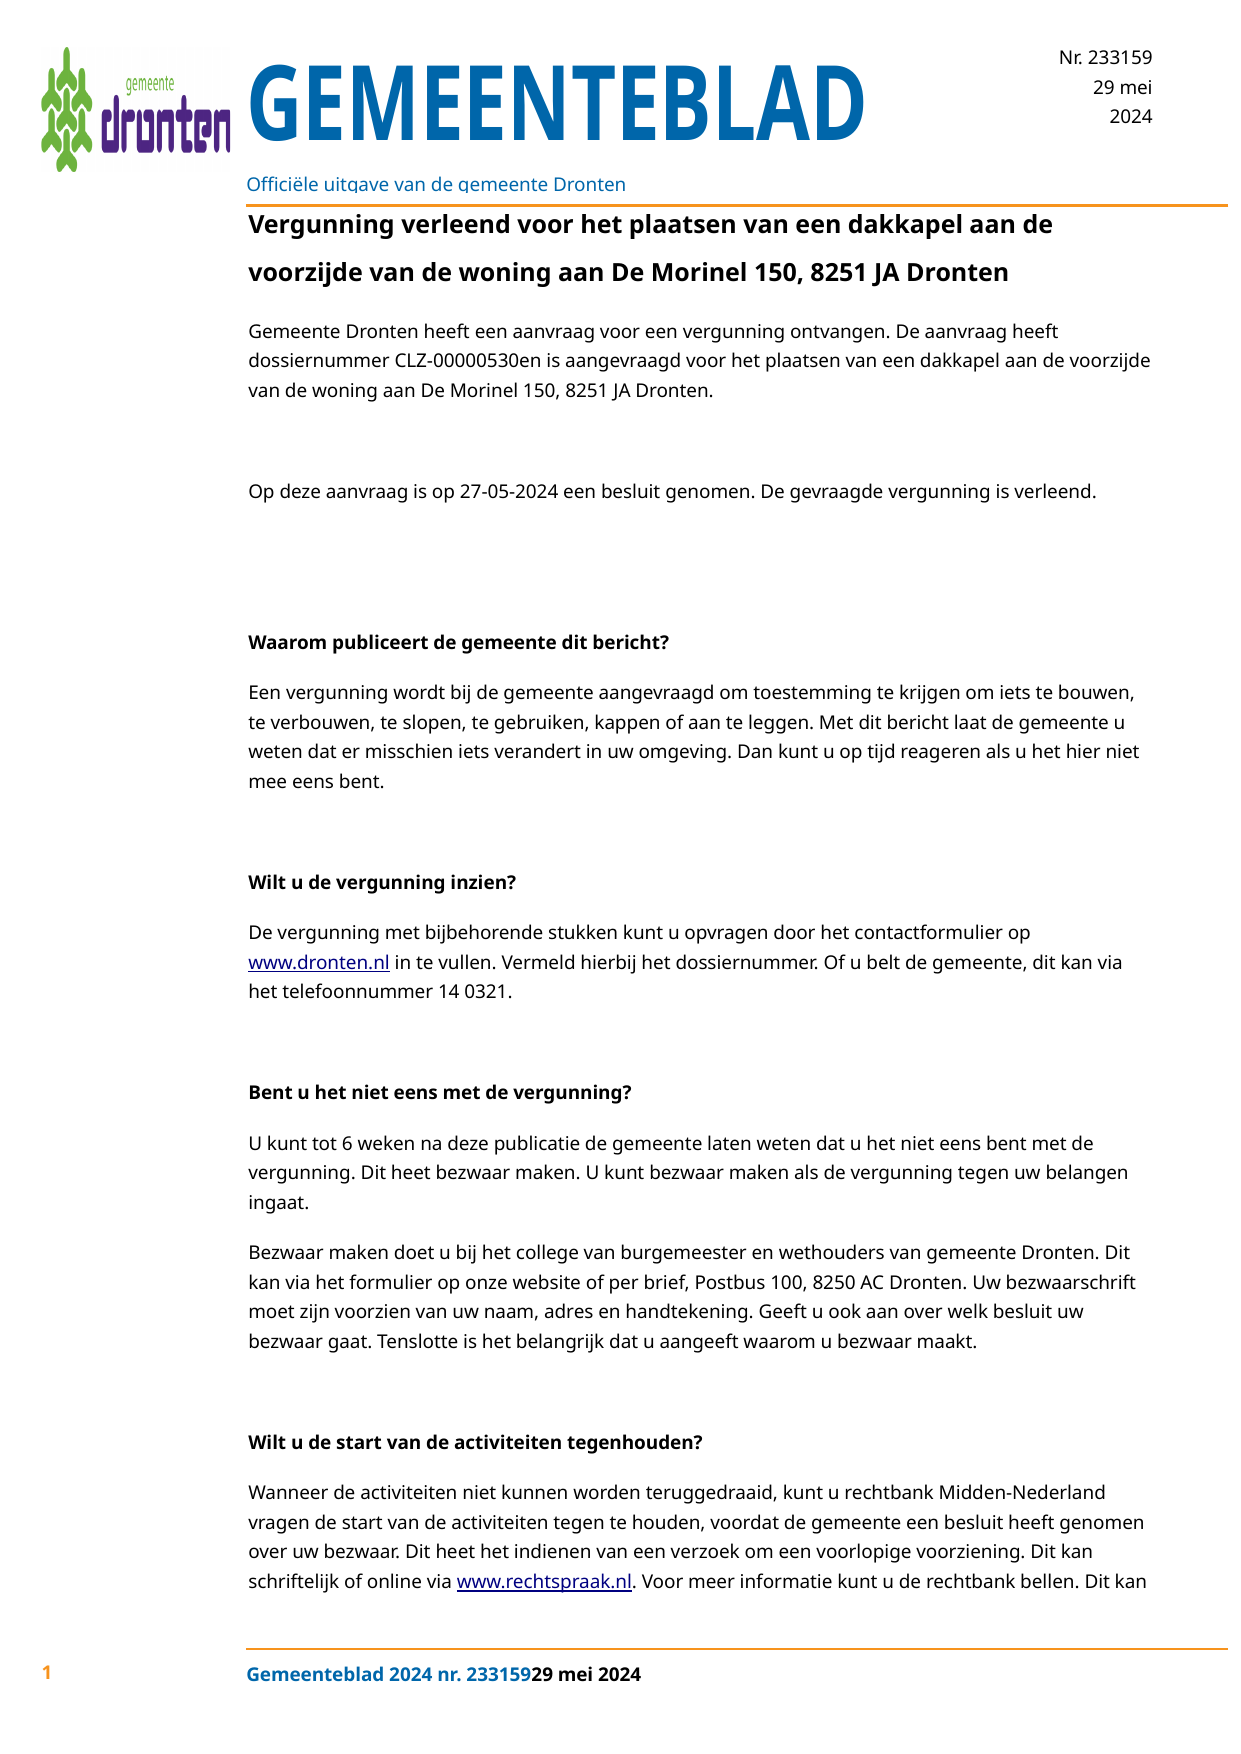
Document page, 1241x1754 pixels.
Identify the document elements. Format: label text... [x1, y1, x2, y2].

text Gemeente Dronten heeft een aanvraag voor een vergunning ontvangen. De aanvraag heeft dossiernummer CLZ-00000530en is aangevraagd voor het plaatsen van een dakkapel aan de voorzijde van de woning aan De Morinel 150, 8251 JA Dronten. [248, 318, 1152, 403]
text Bezwaar maken doet u bij het college van burgemeester en wethouders van gemeente Dronten. Dit kan via het formulier op onze website of per brief, Postbus 100, 8250 AC Dronten. Uw bezwaarschrift moet zijn voorzien van uw naam, adres en handtekening. Geeft u ook aan over welk besluit uw bezwaar gaat. Tenslotte is het belangrijk dat u aangeeft waarom u bezwaar maakt. [248, 1239, 1152, 1354]
text U kunt tot 6 weken na deze publicatie de gemeente laten weten dat u het niet eens bent met de vergunning. Dit heet bezwaar maken. U kunt bezwaar maken als de vergunning tegen uw belangen ingaat. [248, 1130, 1152, 1215]
picture [41, 47, 231, 172]
text Vergunning verleend voor het plaatsen van een dakkapel aan de voorzijde van de woning aan De Morinel 150, 8251 JA Dronten [248, 207, 1152, 288]
text Wilt u de start van de activiteiten tegenhouden? [248, 1429, 1152, 1455]
text Wanneer de activiteiten niet kunnen worden teruggedraaid, kunt u rechtbank Midden-Nederland vragen de start van de activiteiten tegen te houden, voordat de gemeente een besluit heeft genomen over uw bezwaar. Dit heet het indienen van een verzoek om een voorlopige voorziening. Dit kan schriftelijk of online via www.rechtspraak.nl. Voor meer informatie kunt u de rechtbank bellen. Dit kan [248, 1479, 1152, 1594]
text De vergunning met bijbehorende stukken kunt u opvragen door het contactformulier op www.dronten.nl in te vullen. Vermeld hierbij het dossiernummer. Of u belt de gemeente, dit kan via het telefoonnummer 14 0321. [248, 919, 1152, 1004]
text Waarom publiceert de gemeente dit bericht? [248, 629, 1152, 655]
text Een vergunning wordt bij de gemeente aangevraagd om toestemming te krijgen om iets te bouwen, te verbouwen, te slopen, te gebruiken, kappen of aan te leggen. Met dit bericht laat de gemeente u weten dat er misschien iets verandert in uw omgeving. Dan kunt u op tijd reageren als u het hier niet mee eens bent. [248, 679, 1152, 794]
text Op deze aanvraag is op 27-05-2024 een besluit genomen. De gevraagde vergunning is verleend. [248, 478, 1152, 504]
text Wilt u de vergunning inzien? [248, 869, 1152, 895]
text Bent u het niet eens met de vergunning? [248, 1079, 1152, 1105]
